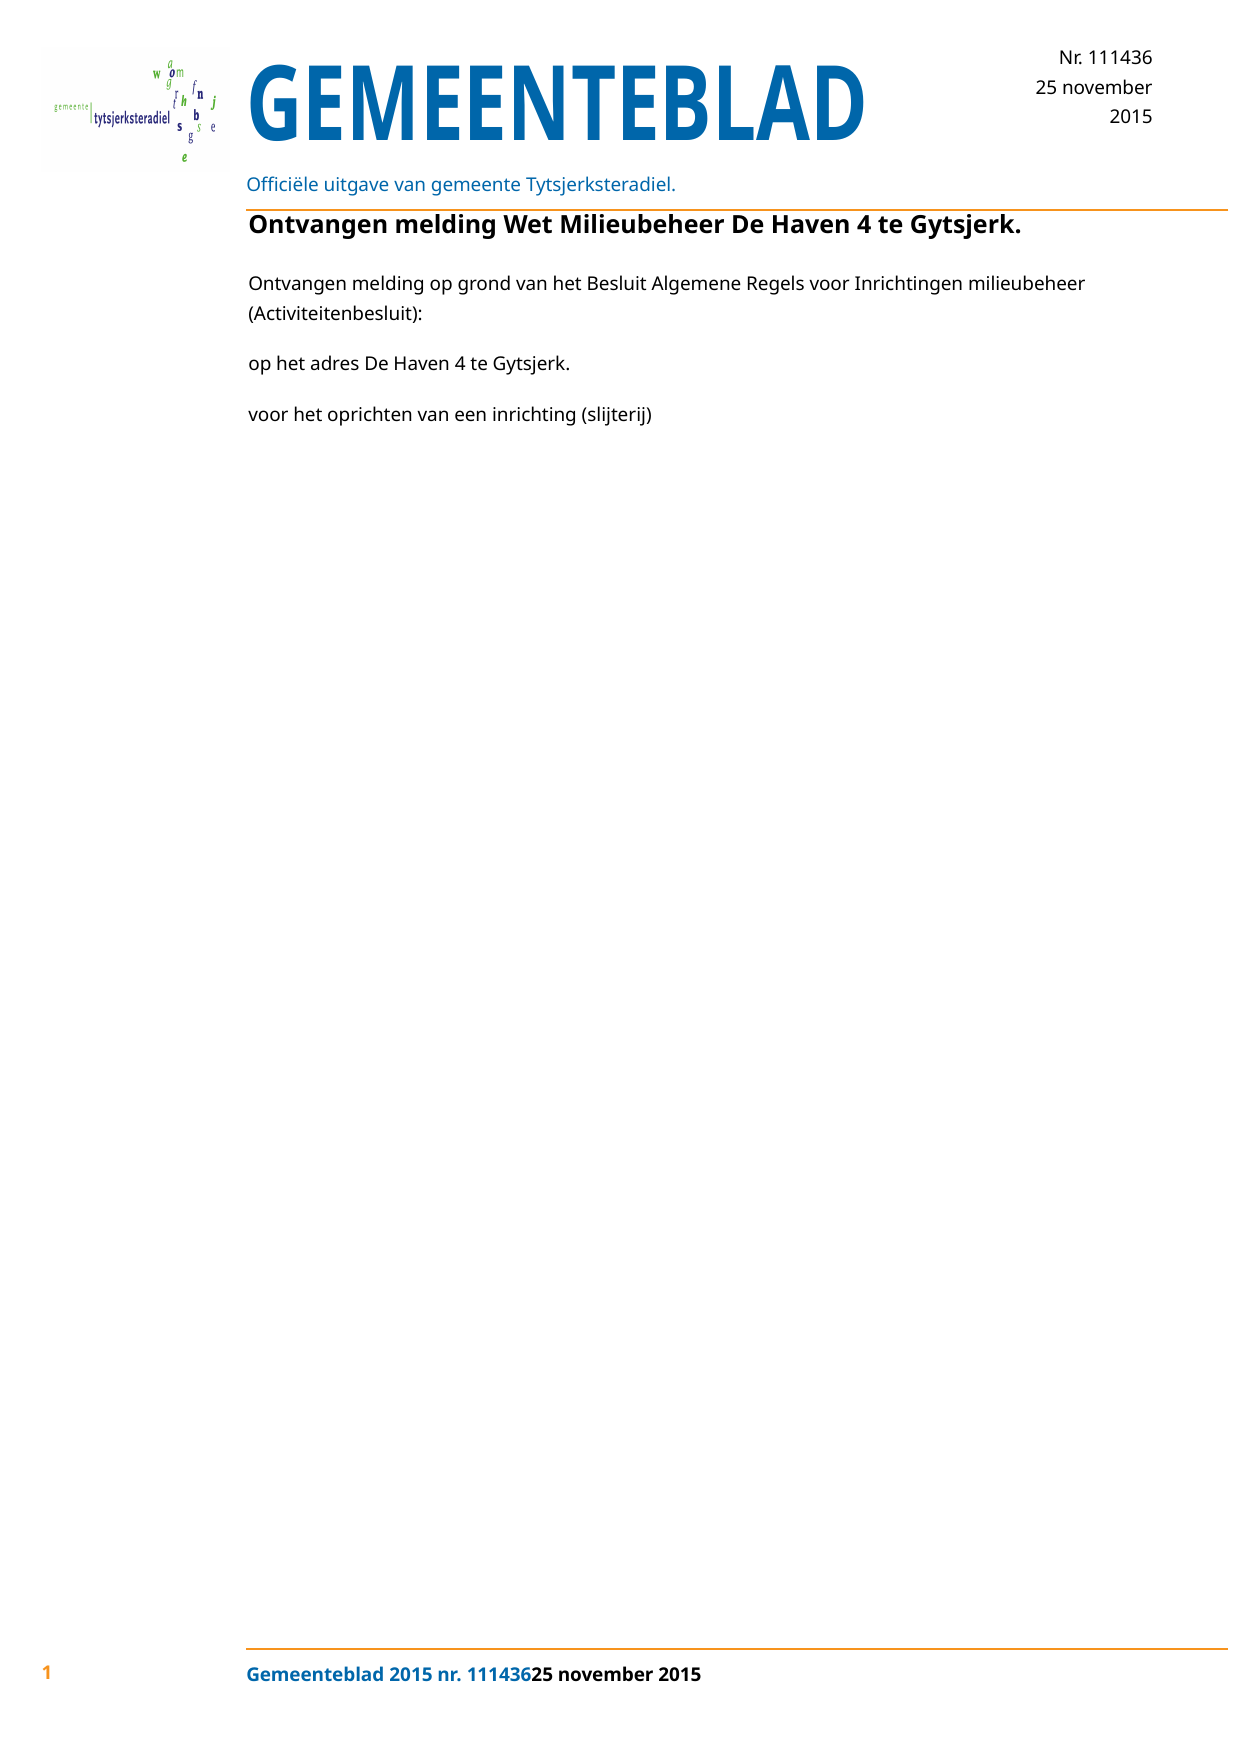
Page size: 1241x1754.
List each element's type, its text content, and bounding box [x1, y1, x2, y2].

picture [41, 47, 231, 172]
text op het adres De Haven 4 te Gytsjerk. [248, 350, 1152, 376]
text voor het oprichten van een inrichting (slijterij) [248, 401, 1152, 426]
text Ontvangen melding Wet Milieubeheer De Haven 4 te Gytsjerk. [248, 211, 1152, 241]
text Ontvangen melding op grond van het Besluit Algemene Regels voor Inrichtingen milieubeheer (Activiteitenbesluit): [248, 270, 1152, 326]
